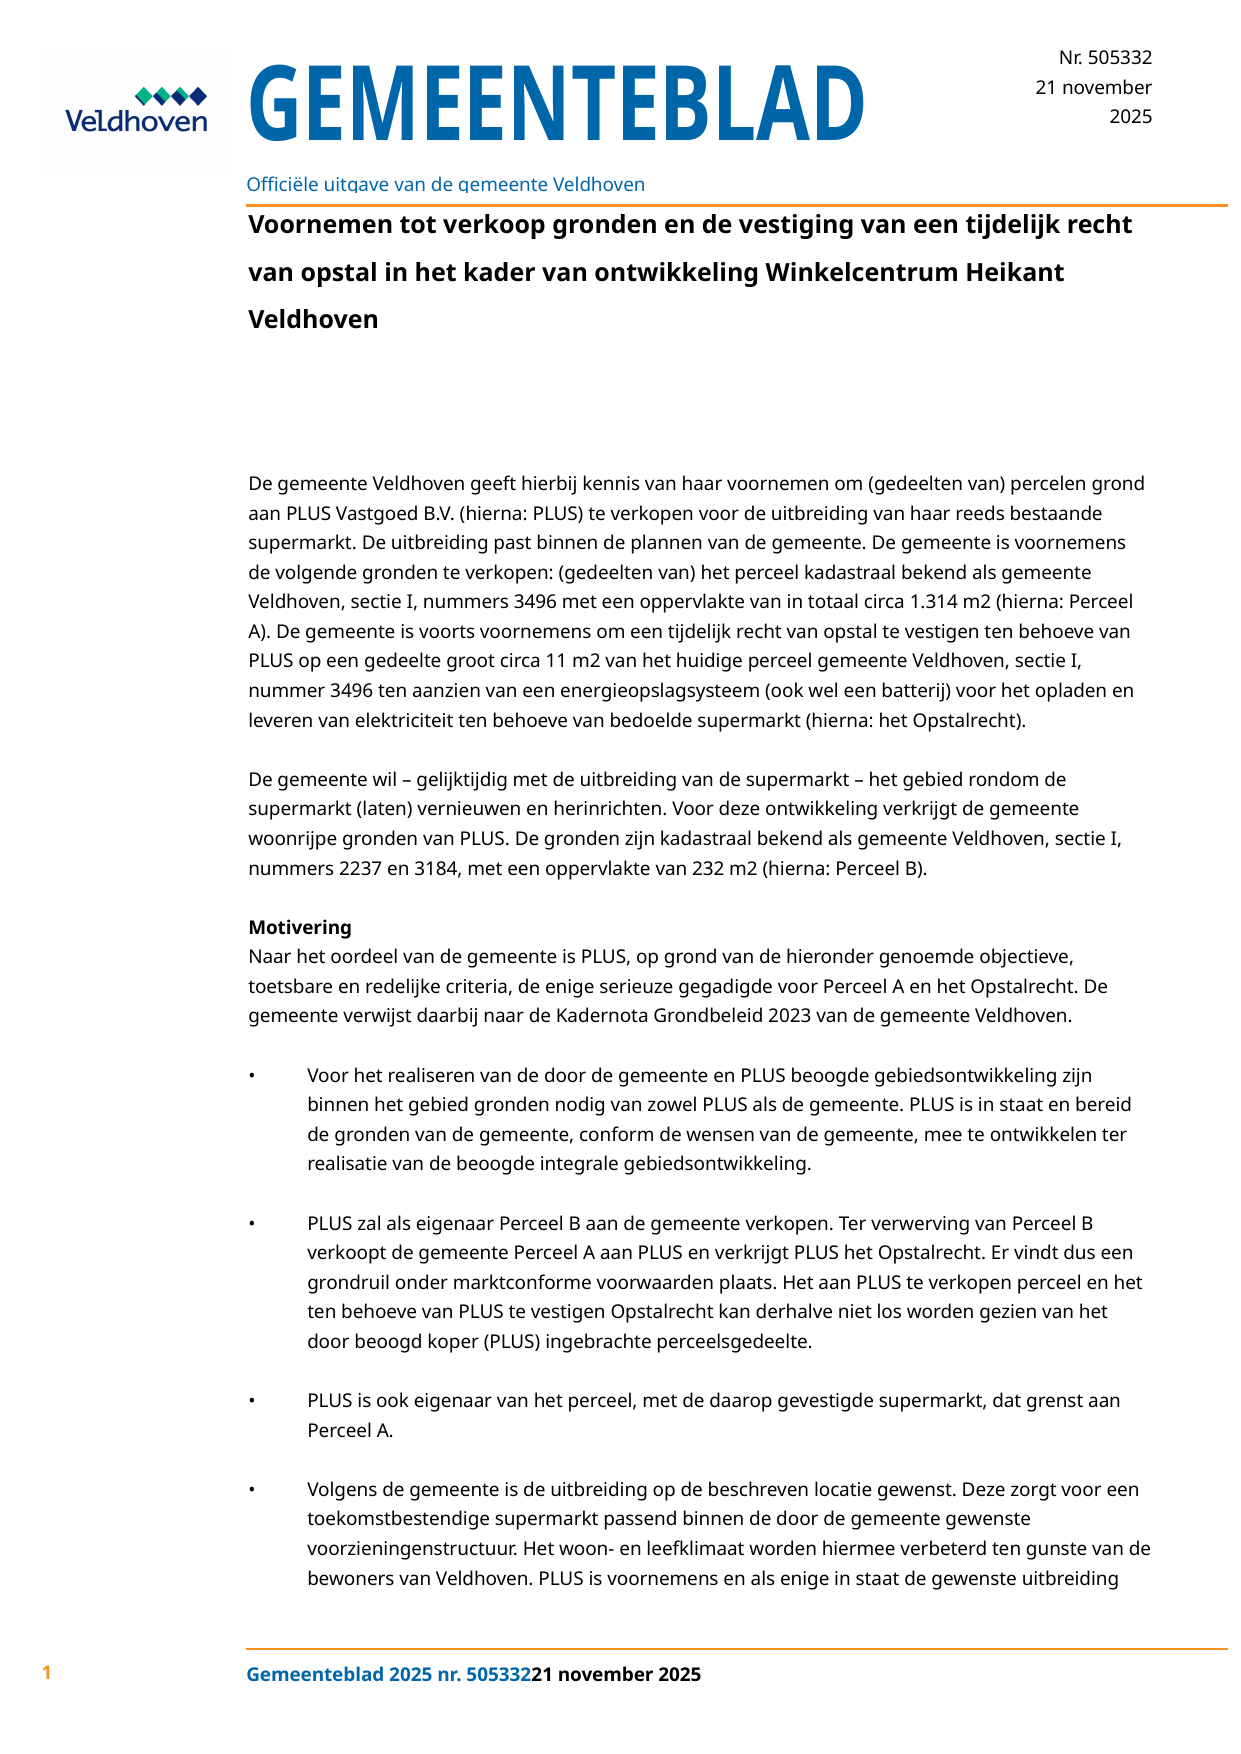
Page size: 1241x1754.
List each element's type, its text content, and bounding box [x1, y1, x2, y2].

list Voor het realiseren van de door de gemeente en PLUS beoogde gebiedsontwikkeling zijn binnen het gebied gronden nodig van zowel PLUS als de gemeente. PLUS is in staat en bereid de gronden van de gemeente, conform de wensen van de gemeente, mee te ontwikkelen ter realisatie van de beoogde integrale gebiedsontwikkeling. [248, 1062, 1152, 1176]
picture [41, 47, 231, 172]
text De gemeente Veldhoven geeft hierbij kennis van haar voornemen om (gedeelten van) percelen grond aan PLUS Vastgoed B.V. (hierna: PLUS) te verkopen voor de uitbreiding van haar reeds bestaande supermarkt. De uitbreiding past binnen de plannen van de gemeente. De gemeente is voornemens de volgende gronden te verkopen: (gedeelten van) het perceel kadastraal bekend als gemeente Veldhoven, sectie I, nummers 3496 met een oppervlakte van in totaal circa 1.314 m2 (hierna: Perceel A). De gemeente is voorts voornemens om een tijdelijk recht van opstal te vestigen ten behoeve van PLUS op een gedeelte groot circa 11 m2 van het huidige perceel gemeente Veldhoven, sectie I, nummer 3496 ten aanzien van een energieopslagsysteem (ook wel een batterij) voor het opladen en leveren van elektriciteit ten behoeve van bedoelde supermarkt (hierna: het Opstalrecht). [248, 470, 1152, 732]
text Naar het oordeel van de gemeente is PLUS, op grond van de hieronder genoemde objectieve, toetsbare en redelijke criteria, de enige serieuze gegadigde voor Perceel A en het Opstalrecht. De gemeente verwijst daarbij naar de Kadernota Grondbeleid 2023 van de gemeente Veldhoven. [248, 943, 1152, 1028]
text De gemeente wil – gelijktijdig met de uitbreiding van de supermarkt – het gebied rondom de supermarkt (laten) vernieuwen en herinrichten. Voor deze ontwikkeling verkrijgt de gemeente woonrijpe gronden van PLUS. De gronden zijn kadastraal bekend als gemeente Veldhoven, sectie I, nummers 2237 en 3184, met een oppervlakte van 232 m2 (hierna: Perceel B). [248, 766, 1152, 880]
text Voornemen tot verkoop gronden en de vestiging van een tijdelijk recht van opstal in het kader van ontwikkeling Winkelcentrum Heikant Veldhoven [248, 207, 1152, 336]
list PLUS zal als eigenaar Perceel B aan de gemeente verkopen. Ter verwerving van Perceel B verkoopt de gemeente Perceel A aan PLUS en verkrijgt PLUS het Opstalrecht. Er vindt dus een grondruil onder marktconforme voorwaarden plaats. Het aan PLUS te verkopen perceel en het ten behoeve van PLUS te vestigen Opstalrecht kan derhalve niet los worden gezien van het door beoogd koper (PLUS) ingebrachte perceelsgedeelte. [248, 1210, 1152, 1354]
list PLUS is ook eigenaar van het perceel, met de daarop gevestigde supermarkt, dat grenst aan Perceel A. [248, 1387, 1152, 1442]
list Volgens de gemeente is de uitbreiding op de beschreven locatie gewenst. Deze zorgt voor een toekomstbestendige supermarkt passend binnen de door de gemeente gewenste voorzieningenstructuur. Het woon- en leefklimaat worden hiermee verbeterd ten gunste van de bewoners van Veldhoven. PLUS is voornemens en als enige in staat de gewenste uitbreiding [248, 1476, 1152, 1590]
text Motivering [248, 914, 1152, 939]
